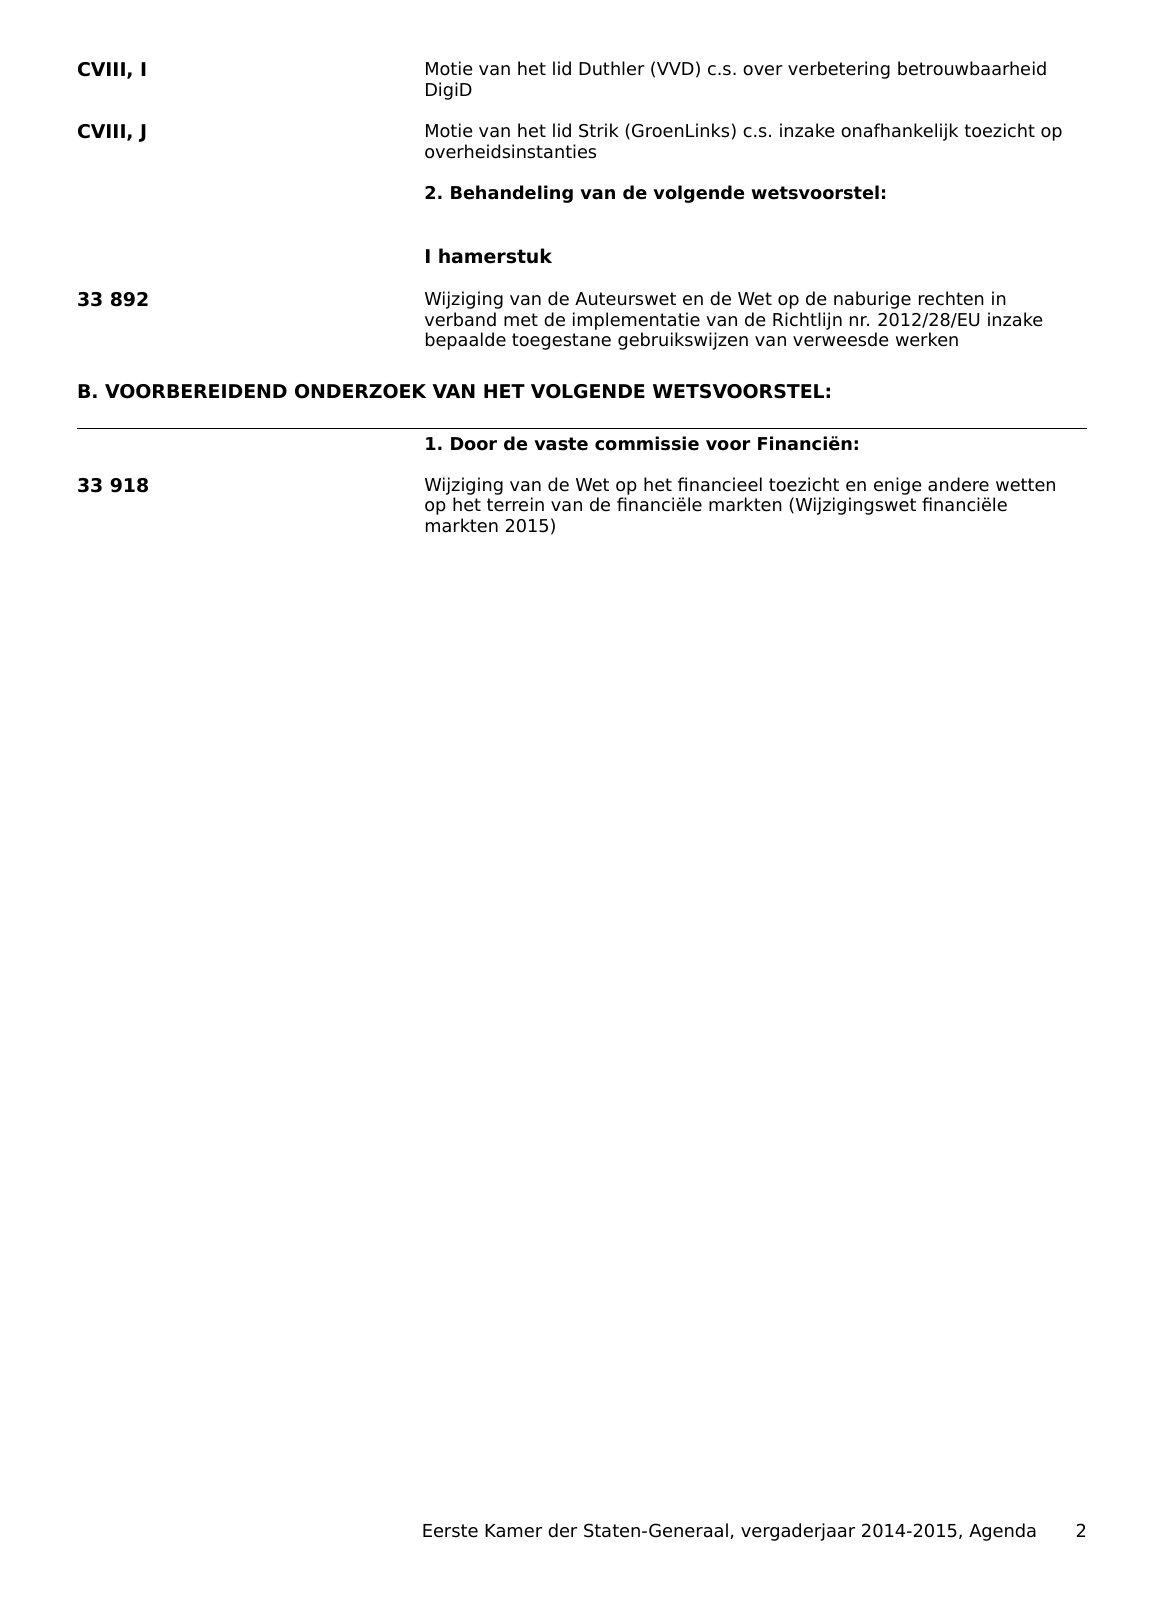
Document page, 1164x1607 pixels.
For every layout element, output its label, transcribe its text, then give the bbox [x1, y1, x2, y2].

table_cell CVIII, I [77, 59, 401, 100]
table_cell [401, 224, 418, 268]
table_cell Wijziging van de Wet op het financieel toezicht en enige andere wetten op het terrein van de financiële markten (Wijzigingswet financiële markten 2015) [418, 475, 1087, 537]
table_cell I hamerstuk [418, 224, 1087, 268]
table_header 1. Door de vaste commissie voor Financiën: [418, 429, 1087, 454]
table_cell [77, 268, 401, 289]
table_cell Motie van het lid Strik (GroenLinks) c.s. inzake onafhankelijk toezicht op overheidsinstanties [418, 121, 1087, 162]
table_cell [401, 59, 418, 100]
table_header [77, 429, 401, 454]
table_cell [77, 204, 401, 224]
table_cell 33 892 [77, 289, 401, 351]
table_cell CVIII, J [77, 121, 401, 162]
table_cell [418, 162, 1087, 183]
table_cell [401, 162, 418, 183]
table_cell [418, 454, 1087, 475]
subtitle B. VOORBEREIDEND ONDERZOEK VAN HET VOLGENDE WETSVOORSTEL: [77, 381, 1087, 403]
table_cell [401, 289, 418, 351]
table_cell [77, 183, 401, 203]
table_cell Motie van het lid Duthler (VVD) c.s. over verbetering betrouwbaarheid DigiD [418, 59, 1087, 100]
table_cell [401, 454, 418, 475]
table_header [401, 429, 418, 454]
table_cell [401, 204, 418, 224]
table_cell [77, 162, 401, 183]
table_cell [418, 268, 1087, 289]
table_cell 2. Behandeling van de volgende wetsvoorstel: [418, 183, 1087, 203]
table_cell [77, 224, 401, 268]
table_cell [401, 475, 418, 537]
table_cell [418, 204, 1087, 224]
table_cell Wijziging van de Auteurswet en de Wet op de naburige rechten in verband met de implementatie van de Richtlijn nr. 2012/28/EU inzake bepaalde toegestane gebruikswijzen van verweesde werken [418, 289, 1087, 351]
table_cell [401, 121, 418, 162]
table_cell [401, 183, 418, 203]
table_cell 33 918 [77, 475, 401, 537]
table_cell [401, 100, 418, 121]
table_cell [77, 454, 401, 475]
table_cell [77, 100, 401, 121]
table_cell [401, 268, 418, 289]
table_cell [418, 100, 1087, 121]
